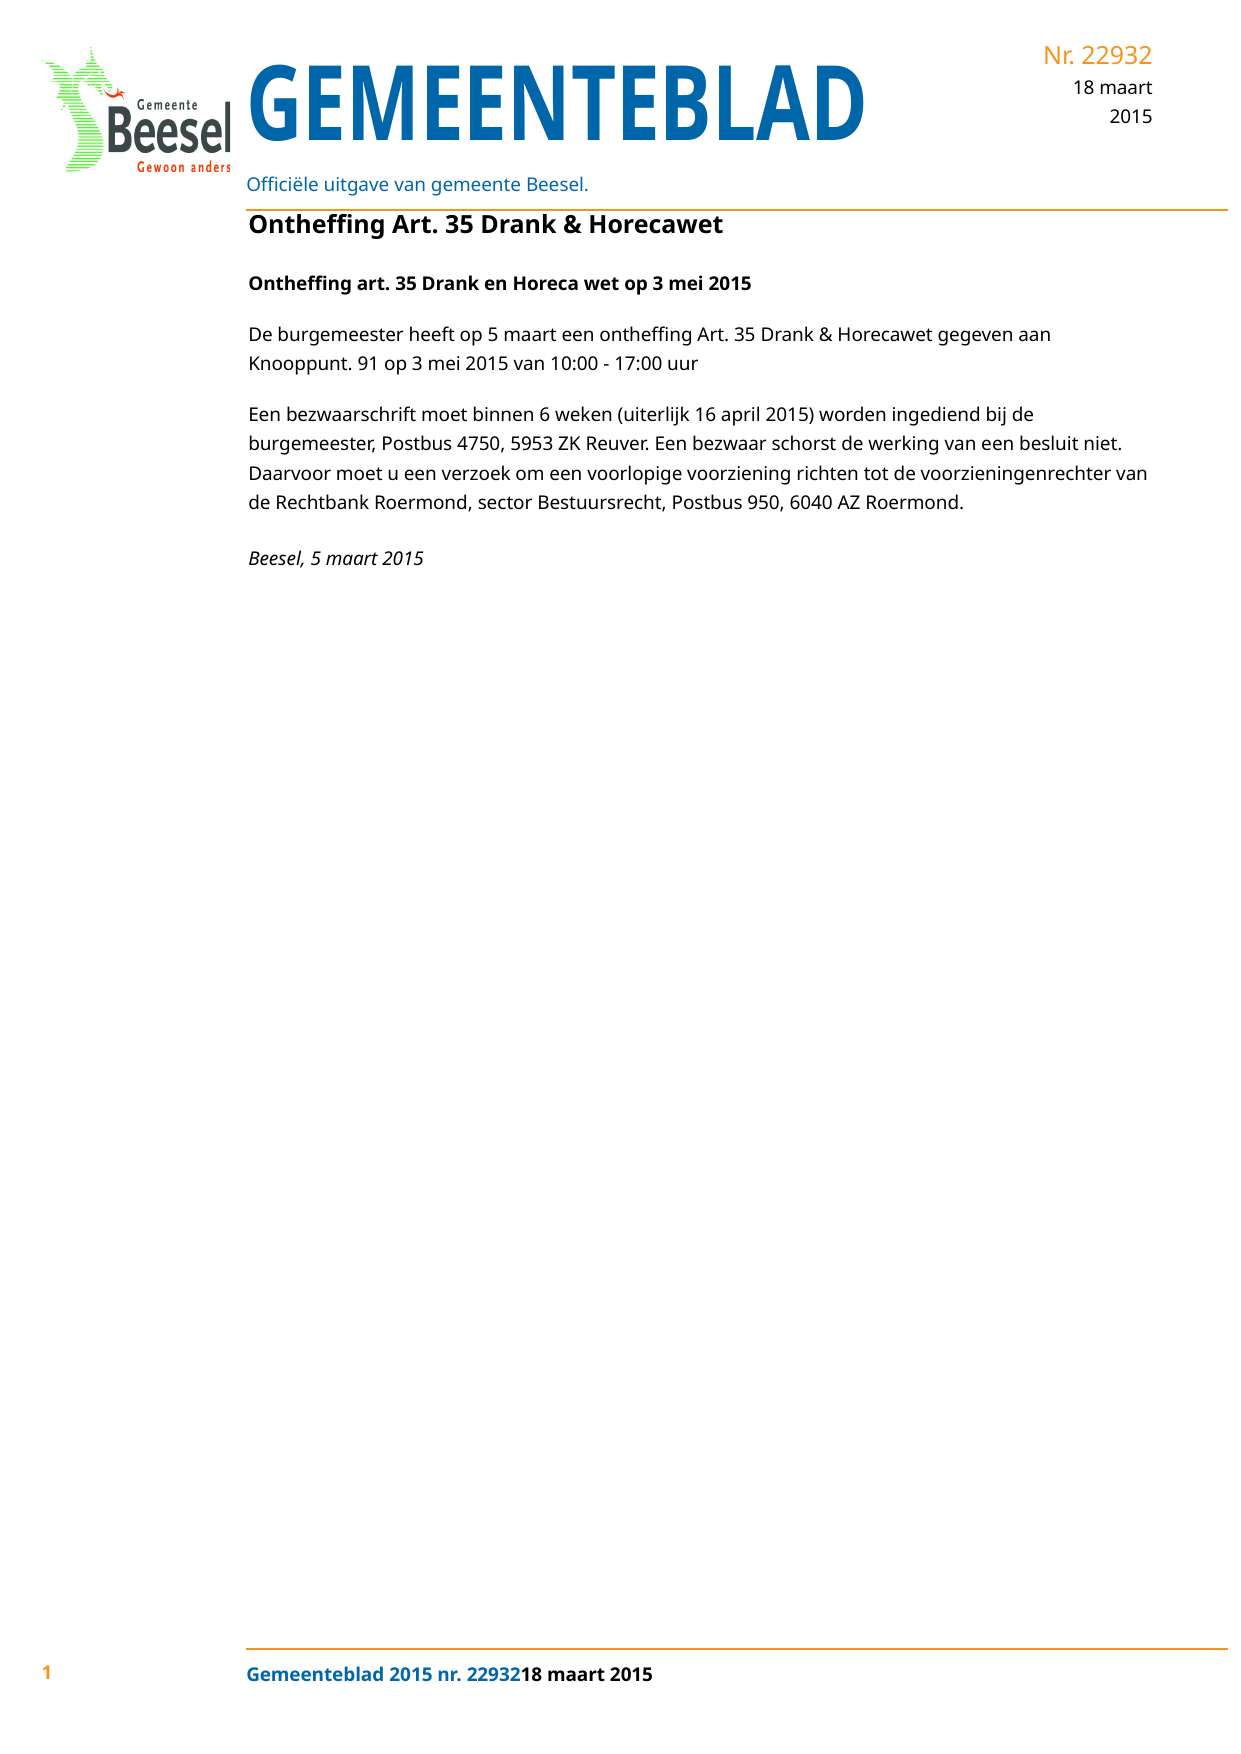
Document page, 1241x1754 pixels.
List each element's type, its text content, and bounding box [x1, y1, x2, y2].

text Beesel, 5 maart 2015 [248, 545, 1152, 571]
text Ontheffing art. 35 Drank en Horeca wet op 3 mei 2015 [248, 270, 1152, 296]
text De burgemeester heeft op 5 maart een ontheffing Art. 35 Drank & Horecawet gegeven aan Knooppunt. 91 op 3 mei 2015 van 10:00 - 17:00 uur [248, 321, 1152, 376]
text Een bezwaarschrift moet binnen 6 weken (uiterlijk 16 april 2015) worden ingediend bij de burgemeester, Postbus 4750, 5953 ZK Reuver. Een bezwaar schorst de werking van een besluit niet. Daarvoor moet u een verzoek om een voorlopige voorziening richten tot de voorzieningenrechter van de Rechtbank Roermond, sector Bestuursrecht, Postbus 950, 6040 AZ Roermond. [248, 401, 1152, 515]
picture [41, 47, 231, 172]
text Ontheffing Art. 35 Drank & Horecawet [248, 211, 1152, 241]
